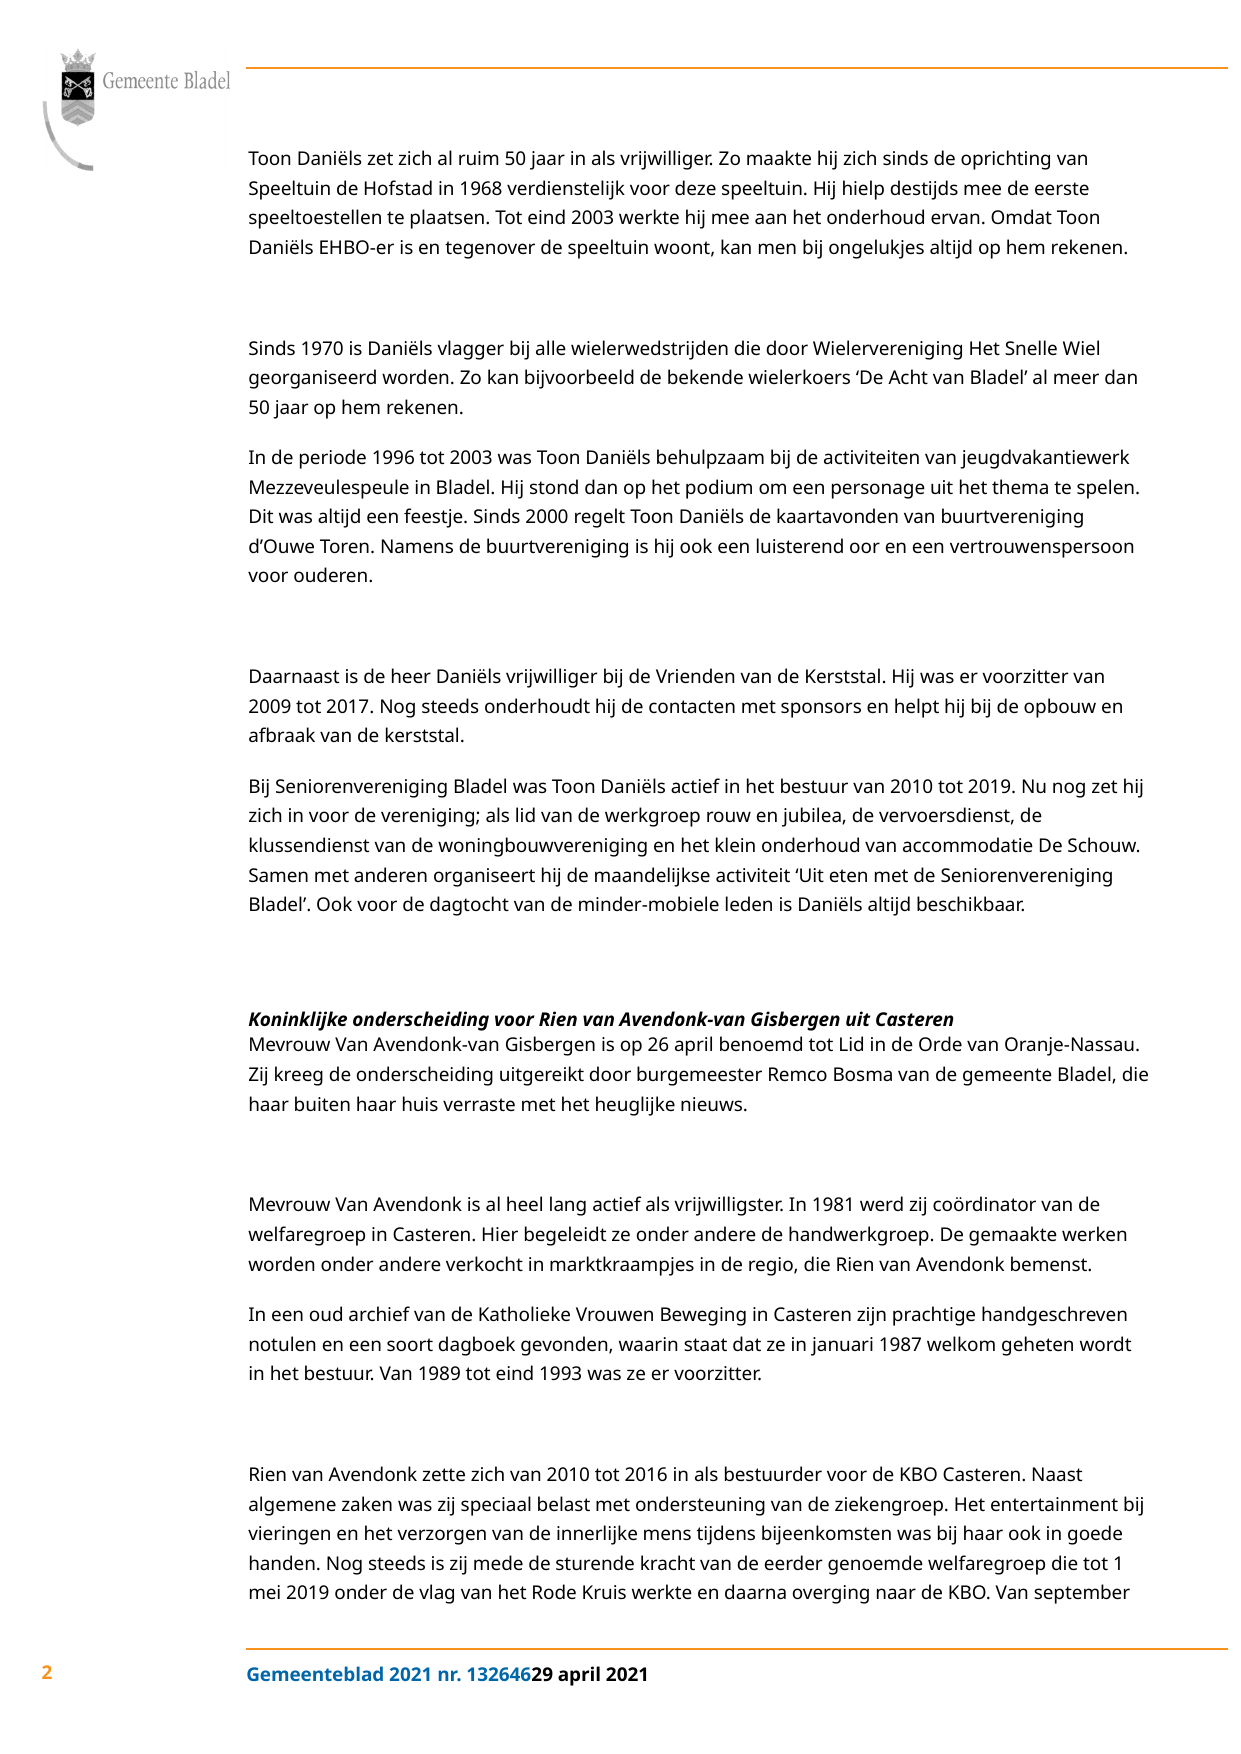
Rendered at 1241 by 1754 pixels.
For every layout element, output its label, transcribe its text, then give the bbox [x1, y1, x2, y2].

text Bij Seniorenvereniging Bladel was Toon Daniëls actief in het bestuur van 2010 tot 2019. Nu nog zet hij zich in voor de vereniging; als lid van de werkgroep rouw en jubilea, de vervoersdienst, de klussendienst van de woningbouwvereniging en het klein onderhoud van accommodatie De Schouw. Samen met anderen organiseert hij de maandelijkse activiteit ‘Uit eten met de Seniorenvereniging Bladel’. Ook voor de dagtocht van de minder-mobiele leden is Daniëls altijd beschikbaar. [248, 773, 1152, 917]
text In de periode 1996 tot 2003 was Toon Daniëls behulpzaam bij de activiteiten van jeugdvakantiewerk Mezzeveulespeule in Bladel. Hij stond dan op het podium om een personage uit het thema te spelen. Dit was altijd een feestje. Sinds 2000 regelt Toon Daniëls de kaartavonden van buurtvereniging d’Ouwe Toren. Namens de buurtvereniging is hij ook een luisterend oor en een vertrouwenspersoon voor ouderen. [248, 444, 1152, 588]
text Mevrouw Van Avendonk is al heel lang actief als vrijwilligster. In 1981 werd zij coördinator van de welfaregroep in Casteren. Hier begeleidt ze onder andere de handwerkgroep. De gemaakte werken worden onder andere verkocht in marktkraampjes in de regio, die Rien van Avendonk bemenst. [248, 1192, 1152, 1276]
text Koninklijke onderscheiding voor Rien van Avendonk-van Gisbergen uit Casteren [248, 1006, 1152, 1032]
text Toon Daniëls zet zich al ruim 50 jaar in als vrijwilliger. Zo maakte hij zich sinds de oprichting van Speeltuin de Hofstad in 1968 verdienstelijk voor deze speeltuin. Hij hielp destijds mee de eerste speeltoestellen te plaatsen. Tot eind 2003 werkte hij mee aan het onderhoud ervan. Omdat Toon Daniëls EHBO-er is en tegenover de speeltuin woont, kan men bij ongelukjes altijd op hem rekenen. [248, 145, 1152, 260]
text Sinds 1970 is Daniëls vlagger bij alle wielerwedstrijden die door Wielervereniging Het Snelle Wiel georganiseerd worden. Zo kan bijvoorbeeld de bekende wielerkoers ‘De Acht van Bladel’ al meer dan 50 jaar op hem rekenen. [248, 335, 1152, 420]
text Daarnaast is de heer Daniëls vrijwilliger bij de Vrienden van de Kerststal. Hij was er voorzitter van 2009 tot 2017. Nog steeds onderhoudt hij de contacten met sponsors en helpt hij bij de opbouw en afbraak van de kerststal. [248, 663, 1152, 748]
text Rien van Avendonk zette zich van 2010 tot 2016 in als bestuurder voor de KBO Casteren. Naast algemene zaken was zij speciaal belast met ondersteuning van de ziekengroep. Het entertainment bij vieringen en het verzorgen van de innerlijke mens tijdens bijeenkomsten was bij haar ook in goede handen. Nog steeds is zij mede de sturende kracht van de eerder genoemde welfaregroep die tot 1 mei 2019 onder de vlag van het Rode Kruis werkte en daarna overging naar de KBO. Van september [248, 1461, 1152, 1605]
text In een oud archief van de Katholieke Vrouwen Beweging in Casteren zijn prachtige handgeschreven notulen en een soort dagboek gevonden, waarin staat dat ze in januari 1987 welkom geheten wordt in het bestuur. Van 1989 tot eind 1993 was ze er voorzitter. [248, 1301, 1152, 1386]
text Mevrouw Van Avendonk-van Gisbergen is op 26 april benoemd tot Lid in de Orde van Oranje-Nassau. Zij kreeg de onderscheiding uitgereikt door burgemeester Remco Bosma van de gemeente Bladel, die haar buiten haar huis verraste met het heuglijke nieuws. [248, 1032, 1152, 1116]
picture [41, 47, 231, 172]
